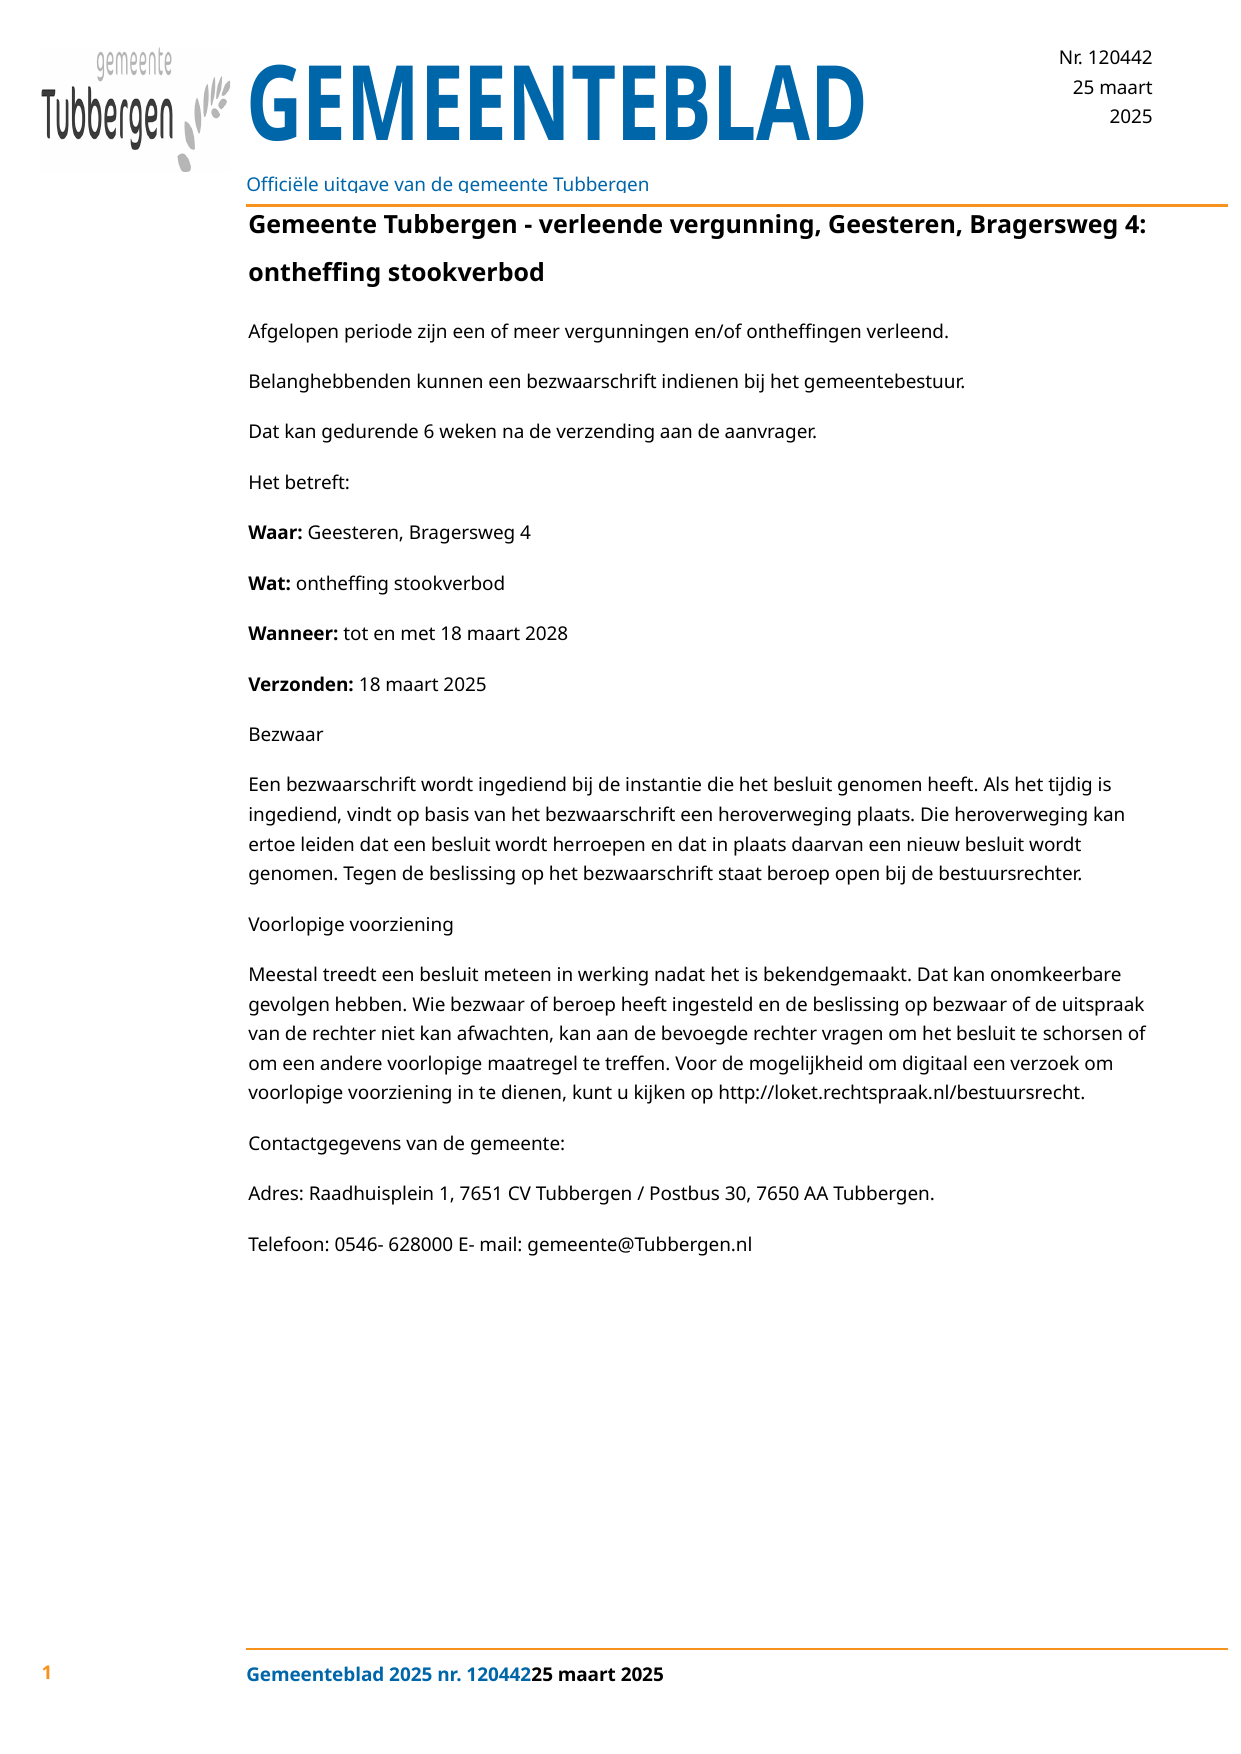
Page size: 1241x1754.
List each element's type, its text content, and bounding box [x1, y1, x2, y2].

text Adres: Raadhuisplein 1, 7651 CV Tubbergen / Postbus 30, 7650 AA Tubbergen. [248, 1180, 1152, 1206]
text Wat: ontheffing stookverbod [248, 570, 1152, 596]
text Wanneer: tot en met 18 maart 2028 [248, 620, 1152, 646]
text Belanghebbenden kunnen een bezwaarschrift indienen bij het gemeentebestuur. [248, 368, 1152, 394]
text Meestal treedt een besluit meteen in werking nadat het is bekendgemaakt. Dat kan onomkeerbare gevolgen hebben. Wie bezwaar of beroep heeft ingesteld en de beslissing op bezwaar of de uitspraak van de rechter niet kan afwachten, kan aan de bevoegde rechter vragen om het besluit te schorsen of om een andere voorlopige maatregel te treffen. Voor de mogelijkheid om digitaal een verzoek om voorlopige voorziening in te dienen, kunt u kijken op http://loket.rechtspraak.nl/bestuursrecht. [248, 961, 1152, 1105]
text Een bezwaarschrift wordt ingediend bij de instantie die het besluit genomen heeft. Als het tijdig is ingediend, vindt op basis van het bezwaarschrift een heroverweging plaats. Die heroverweging kan ertoe leiden dat een besluit wordt herroepen en dat in plaats daarvan een nieuw besluit wordt genomen. Tegen de beslissing op het bezwaarschrift staat beroep open bij de bestuursrechter. [248, 772, 1152, 886]
text Dat kan gedurende 6 weken na de verzending aan de aanvrager. [248, 419, 1152, 444]
text Telefoon: 0546- 628000 E- mail: gemeente@Tubbergen.nl [248, 1231, 1152, 1257]
text Contactgegevens van de gemeente: [248, 1130, 1152, 1156]
text Bezwaar [248, 721, 1152, 747]
picture [41, 47, 231, 172]
text Gemeente Tubbergen - verleende vergunning, Geesteren, Bragersweg 4: ontheffing stookverbod [248, 207, 1152, 288]
text Waar: Geesteren, Bragersweg 4 [248, 519, 1152, 545]
text Voorlopige voorziening [248, 911, 1152, 937]
text Afgelopen periode zijn een of meer vergunningen en/of ontheffingen verleend. [248, 318, 1152, 344]
text Het betreft: [248, 469, 1152, 495]
text Verzonden: 18 maart 2025 [248, 671, 1152, 697]
